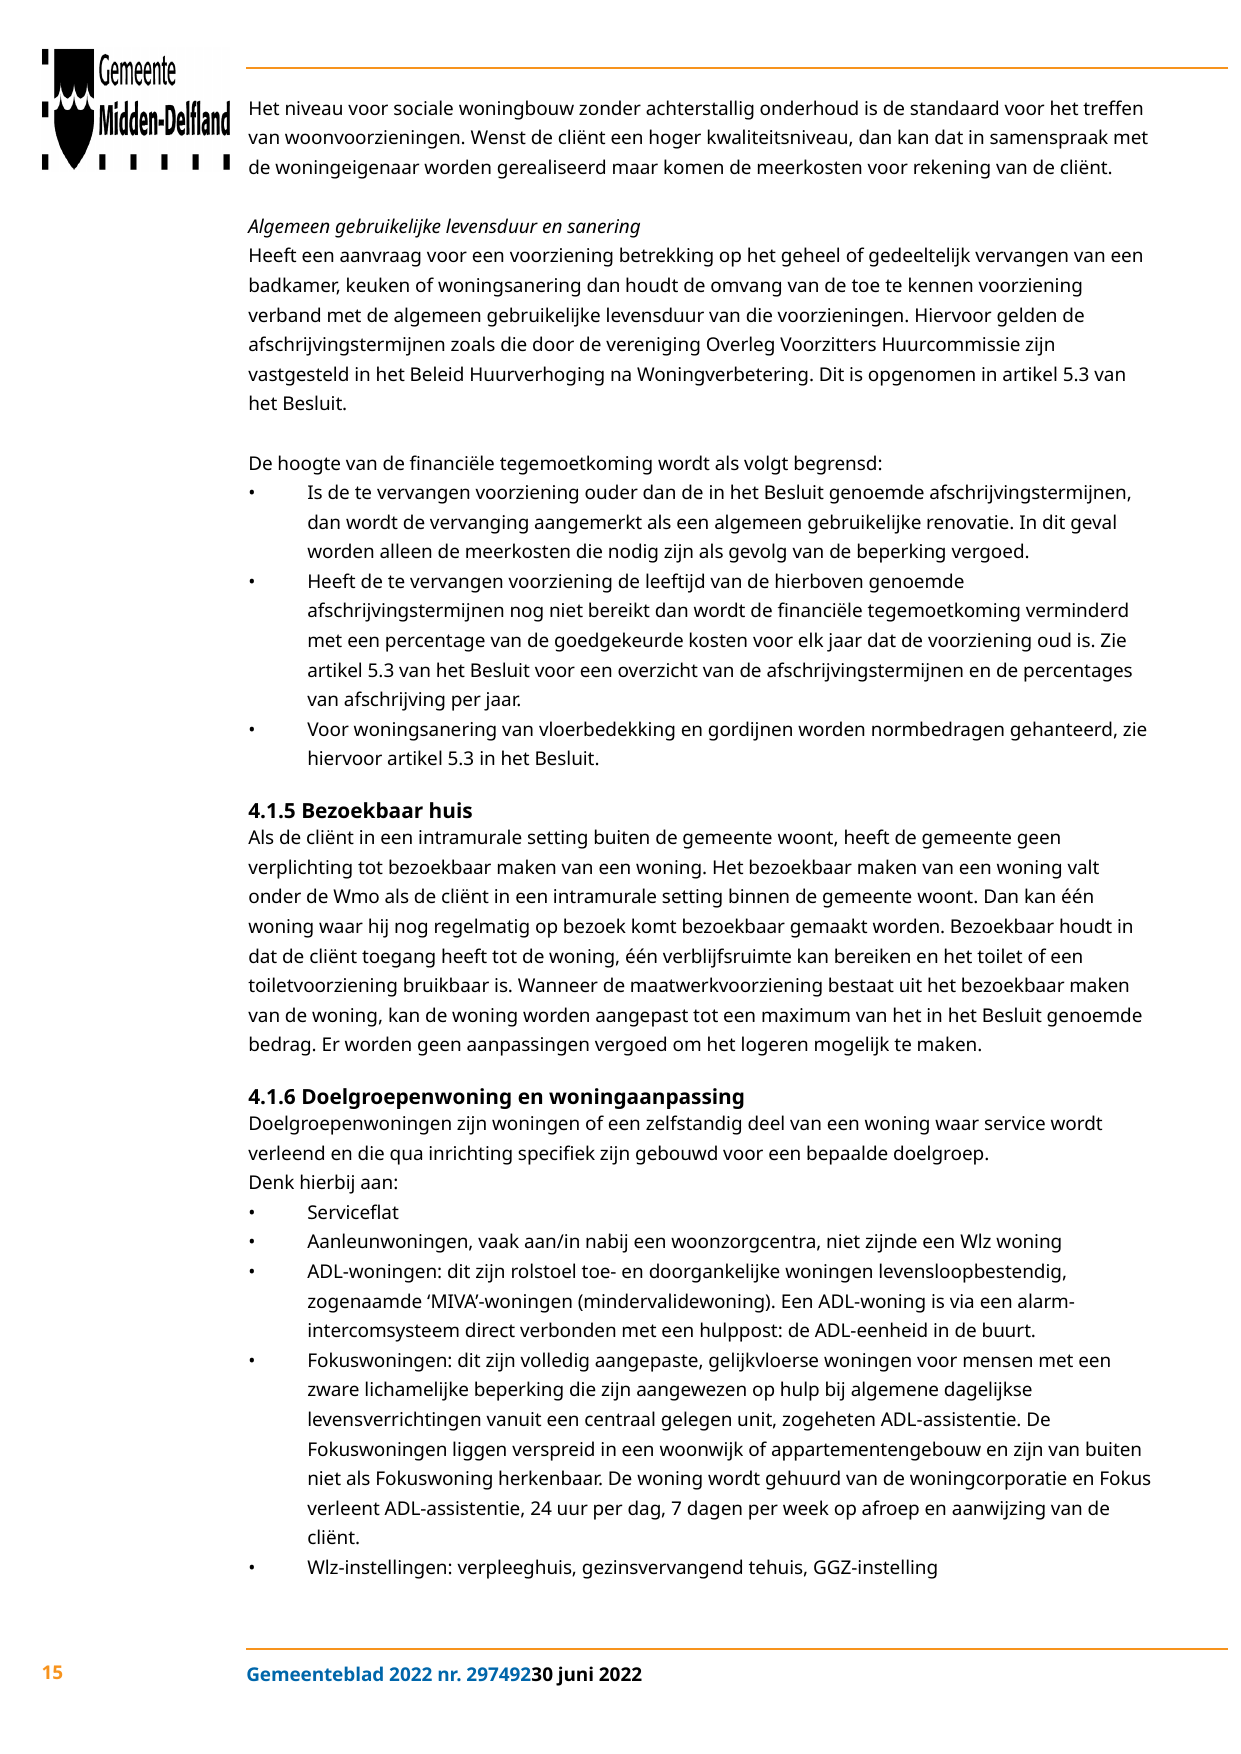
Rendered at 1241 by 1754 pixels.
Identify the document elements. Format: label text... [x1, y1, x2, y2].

text 4.1.5 Bezoekbaar huis [248, 796, 1152, 824]
list Wlz-instellingen: verpleeghuis, gezinsvervangend tehuis, GGZ-instelling [248, 1554, 1152, 1580]
list ADL-woningen: dit zijn rolstoel toe- en doorgankelijke woningen levensloopbestendig, zogenaamde ‘MIVA’-woningen (mindervalidewoning). Een ADL-woning is via een alarm-intercomsysteem direct verbonden met een hulppost: de ADL-eenheid in de buurt. [248, 1258, 1152, 1343]
list Aanleunwoningen, vaak aan/in nabij een woonzorgcentra, niet zijnde een Wlz woning [248, 1229, 1152, 1254]
list Serviceflat [248, 1199, 1152, 1225]
text Algemeen gebruikelijke levensduur en sanering [248, 213, 1152, 239]
picture [41, 47, 231, 172]
list Is de te vervangen voorziening ouder dan de in het Besluit genoemde afschrijvingstermijnen, dan wordt de vervanging aangemerkt als een algemeen gebruikelijke renovatie. In dit geval worden alleen de meerkosten die nodig zijn als gevolg van de beperking vergoed. [248, 479, 1152, 564]
text Doelgroepenwoningen zijn woningen of een zelfstandig deel van een woning waar service wordt verleend en die qua inrichting specifiek zijn gebouwd voor een bepaalde doelgroep. [248, 1110, 1152, 1166]
list Voor woningsanering van vloerbedekking en gordijnen worden normbedragen gehanteerd, zie hiervoor artikel 5.3 in het Besluit. [248, 716, 1152, 771]
text 4.1.6 Doelgroepenwoning en woningaanpassing [248, 1082, 1152, 1110]
text Als de cliënt in een intramurale setting buiten de gemeente woont, heeft de gemeente geen verplichting tot bezoekbaar maken van een woning. Het bezoekbaar maken van een woning valt onder de Wmo als de cliënt in een intramurale setting binnen de gemeente woont. Dan kan één woning waar hij nog regelmatig op bezoek komt bezoekbaar gemaakt worden. Bezoekbaar houdt in dat de cliënt toegang heeft tot de woning, één verblijfsruimte kan bereiken en het toilet of een toiletvoorziening bruikbaar is. Wanneer de maatwerkvoorziening bestaat uit het bezoekbaar maken van de woning, kan de woning worden aangepast tot een maximum van het in het Besluit genoemde bedrag. Er worden geen aanpassingen vergoed om het logeren mogelijk te maken. [248, 824, 1152, 1057]
text De hoogte van de financiële tegemoetkoming wordt als volgt begrensd: [248, 450, 1152, 476]
text Het niveau voor sociale woningbouw zonder achterstallig onderhoud is de standaard voor het treffen van woonvoorzieningen. Wenst de cliënt een hoger kwaliteitsniveau, dan kan dat in samenspraak met de woningeigenaar worden gerealiseerd maar komen de meerkosten voor rekening van de cliënt. [248, 95, 1152, 180]
text Heeft een aanvraag voor een voorziening betrekking op het geheel of gedeeltelijk vervangen van een badkamer, keuken of woningsanering dan houdt de omvang van de toe te kennen voorziening verband met de algemeen gebruikelijke levensduur van die voorzieningen. Hiervoor gelden de afschrijvingstermijnen zoals die door de vereniging Overleg Voorzitters Huurcommissie zijn vastgesteld in het Beleid Huurverhoging na Woningverbetering. Dit is opgenomen in artikel 5.3 van het Besluit. [248, 243, 1152, 416]
list Heeft de te vervangen voorziening de leeftijd van de hierboven genoemde afschrijvingstermijnen nog niet bereikt dan wordt de financiële tegemoetkoming verminderd met een percentage van de goedgekeurde kosten voor elk jaar dat de voorziening oud is. Zie artikel 5.3 van het Besluit voor een overzicht van de afschrijvingstermijnen en de percentages van afschrijving per jaar. [248, 568, 1152, 712]
list Fokuswoningen: dit zijn volledig aangepaste, gelijkvloerse woningen voor mensen met een zware lichamelijke beperking die zijn aangewezen op hulp bij algemene dagelijkse levensverrichtingen vanuit een centraal gelegen unit, zogeheten ADL-assistentie. De Fokuswoningen liggen verspreid in een woonwijk of appartementengebouw en zijn van buiten niet als Fokuswoning herkenbaar. De woning wordt gehuurd van de woningcorporatie en Fokus verleent ADL-assistentie, 24 uur per dag, 7 dagen per week op afroep en aanwijzing van de cliënt. [248, 1347, 1152, 1550]
text Denk hierbij aan: [248, 1169, 1152, 1195]
